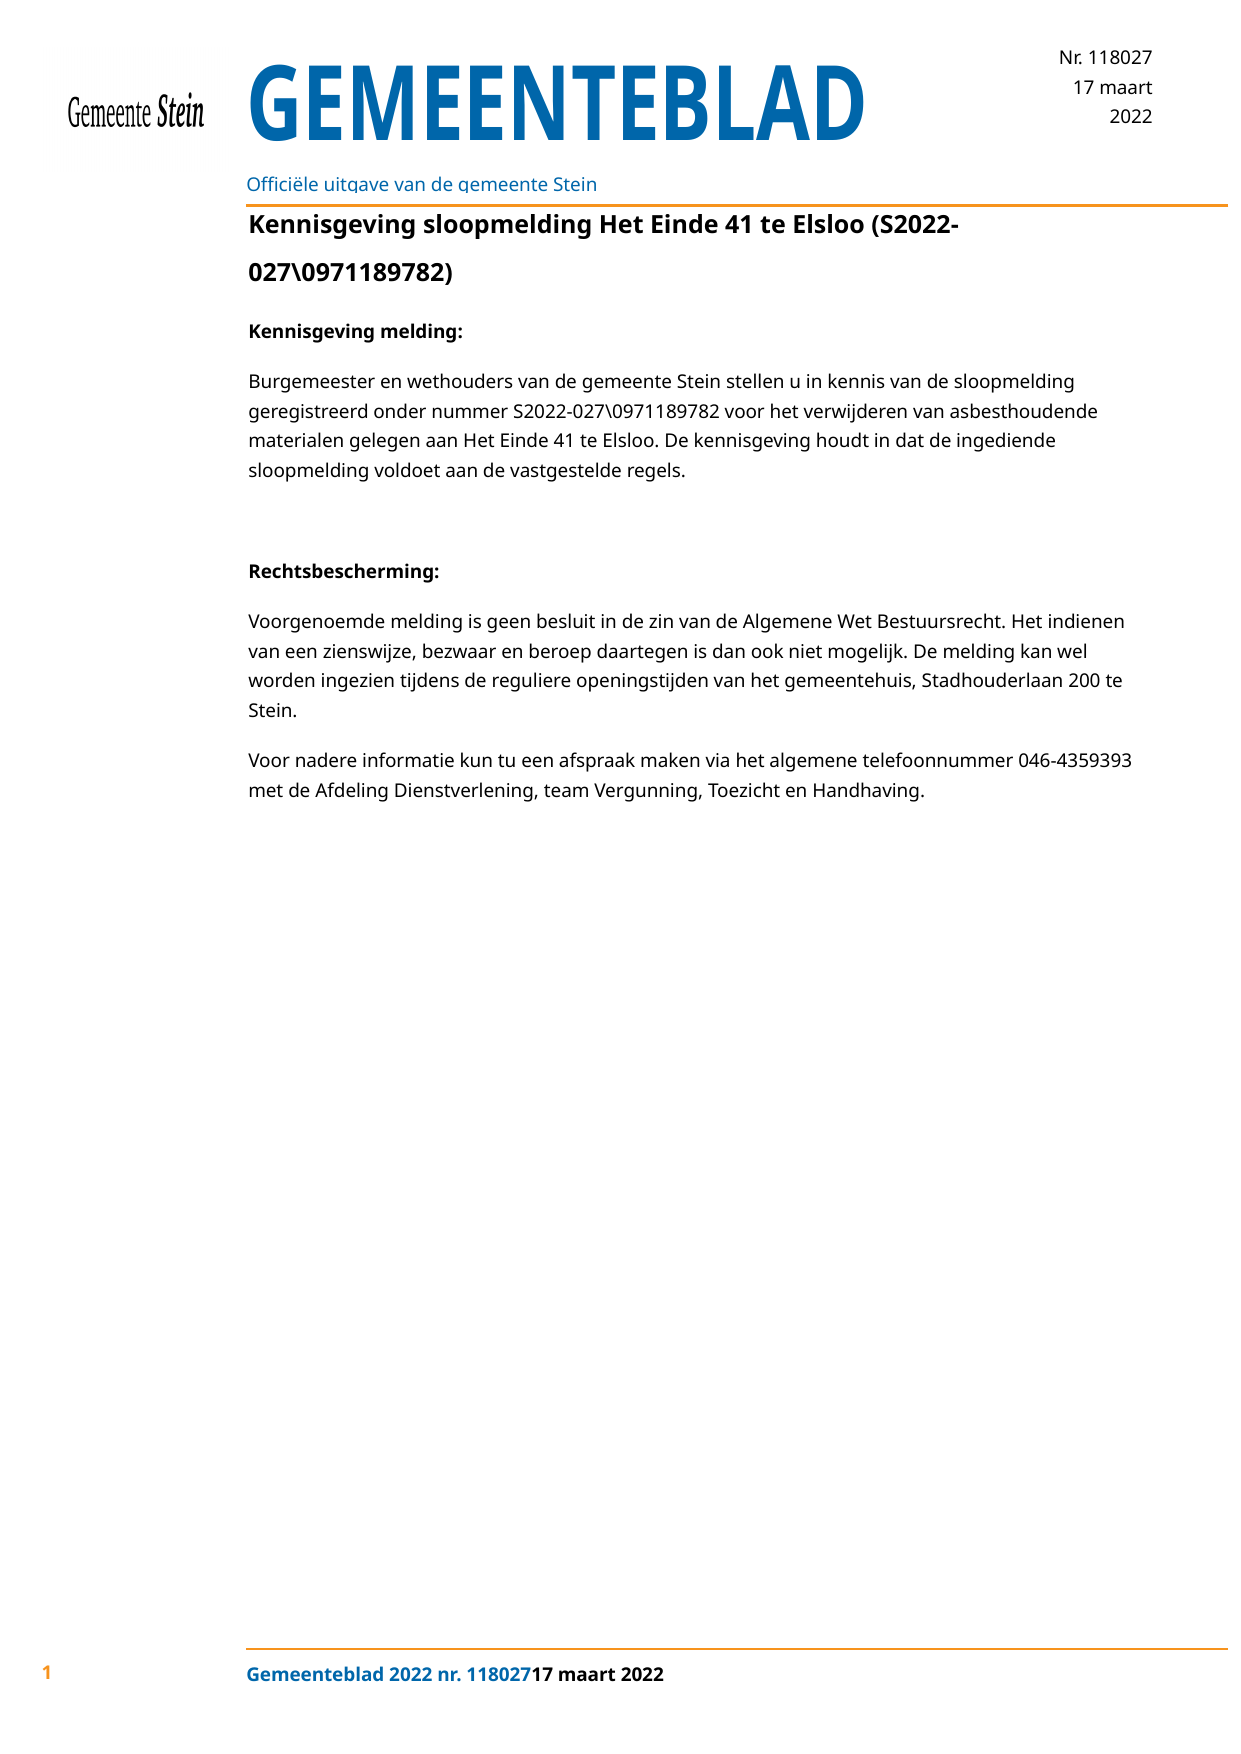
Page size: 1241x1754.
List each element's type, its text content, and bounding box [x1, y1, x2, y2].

text Kennisgeving melding: [248, 318, 1152, 344]
text Voorgenoemde melding is geen besluit in de zin van de Algemene Wet Bestuursrecht. Het indienen van een zienswijze, bezwaar en beroep daartegen is dan ook niet mogelijk. De melding kan wel worden ingezien tijdens de reguliere openingstijden van het gemeentehuis, Stadhouderlaan 200 te Stein. [248, 608, 1152, 723]
picture [41, 47, 231, 172]
text Burgemeester en wethouders van de gemeente Stein stellen u in kennis van de sloopmelding geregistreerd onder nummer S2022-027\0971189782 voor het verwijderen van asbesthoudende materialen gelegen aan Het Einde 41 te Elsloo. De kennisgeving houdt in dat de ingediende sloopmelding voldoet aan de vastgestelde regels. [248, 368, 1152, 483]
text Rechtsbescherming: [248, 558, 1152, 584]
text Voor nadere informatie kun tu een afspraak maken via het algemene telefoonnummer 046-4359393 met de Afdeling Dienstverlening, team Vergunning, Toezicht en Handhaving. [248, 747, 1152, 803]
text Kennisgeving sloopmelding Het Einde 41 te Elsloo (S2022-027\0971189782) [248, 207, 1152, 288]
